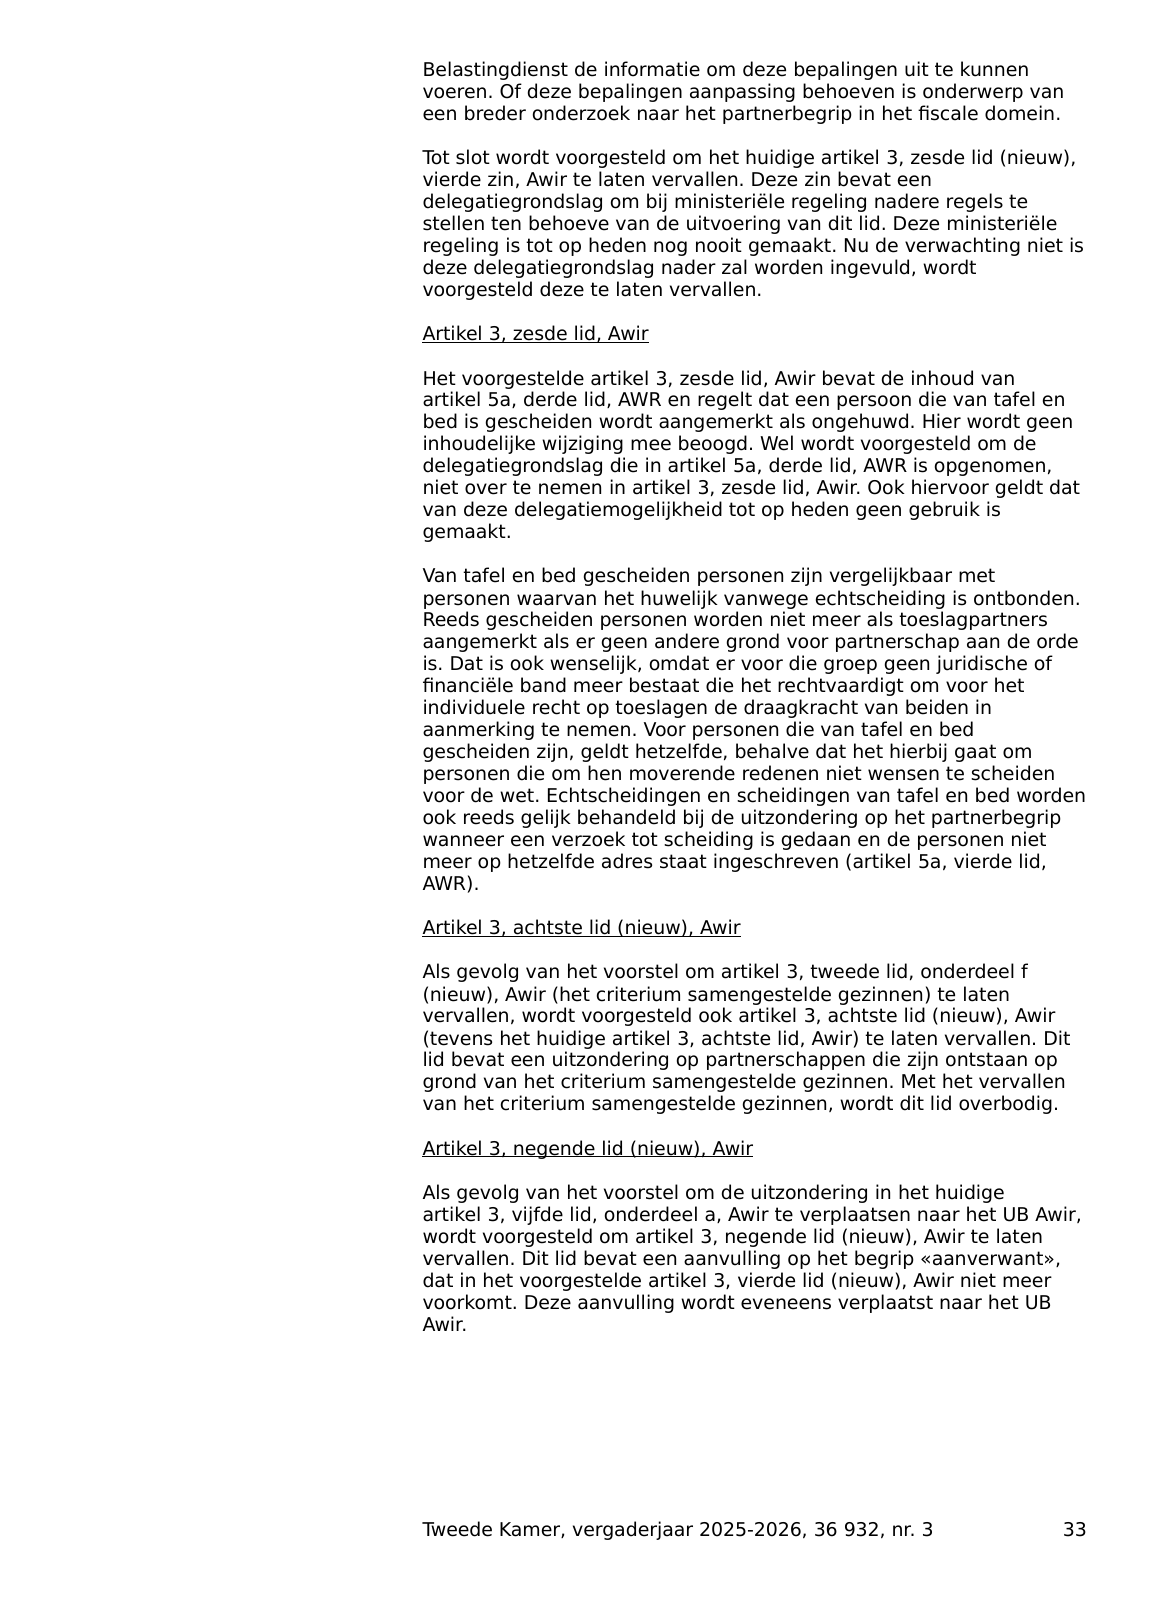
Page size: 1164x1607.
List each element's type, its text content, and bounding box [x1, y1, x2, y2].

text Als gevolg van het voorstel om artikel 3, tweede lid, onderdeel f (nieuw), Awir (het criterium samengestelde gezinnen) te laten vervallen, wordt voorgesteld ook artikel 3, achtste lid (nieuw), Awir (tevens het huidige artikel 3, achtste lid, Awir) te laten vervallen. Dit lid bevat een uitzondering op partnerschappen die zijn ontstaan op grond van het criterium samengestelde gezinnen. Met het vervallen van het criterium samengestelde gezinnen, wordt dit lid overbodig. [422, 961, 1087, 1115]
text Tot slot wordt voorgesteld om het huidige artikel 3, zesde lid (nieuw), vierde zin, Awir te laten vervallen. Deze zin bevat een delegatiegrondslag om bij ministeriële regeling nadere regels te stellen ten behoeve van de uitvoering van dit lid. Deze ministeriële regeling is tot op heden nog nooit gemaakt. Nu de verwachting niet is deze delegatiegrondslag nader zal worden ingevuld, wordt voorgesteld deze te laten vervallen. [422, 147, 1087, 301]
text Van tafel en bed gescheiden personen zijn vergelijkbaar met personen waarvan het huwelijk vanwege echtscheiding is ontbonden. Reeds gescheiden personen worden niet meer als toeslagpartners aangemerkt als er geen andere grond voor partnerschap aan de orde is. Dat is ook wenselijk, omdat er voor die groep geen juridische of financiële band meer bestaat die het rechtvaardigt om voor het individuele recht op toeslagen de draagkracht van beiden in aanmerking te nemen. Voor personen die van tafel en bed gescheiden zijn, geldt hetzelfde, behalve dat het hierbij gaat om personen die om hen moverende redenen niet wensen te scheiden voor de wet. Echtscheidingen en scheidingen van tafel en bed worden ook reeds gelijk behandeld bij de uitzondering op het partnerbegrip wanneer een verzoek tot scheiding is gedaan en de personen niet meer op hetzelfde adres staat ingeschreven (artikel 5a, vierde lid, AWR). [422, 565, 1087, 895]
subtitle Artikel 3, zesde lid, Awir [422, 323, 1087, 345]
text Belastingdienst de informatie om deze bepalingen uit te kunnen voeren. Of deze bepalingen aanpassing behoeven is onderwerp van een breder onderzoek naar het partnerbegrip in het fiscale domein. [422, 59, 1087, 125]
subtitle Artikel 3, negende lid (nieuw), Awir [422, 1137, 1087, 1159]
text Het voorgestelde artikel 3, zesde lid, Awir bevat de inhoud van artikel 5a, derde lid, AWR en regelt dat een persoon die van tafel en bed is gescheiden wordt aangemerkt als ongehuwd. Hier wordt geen inhoudelijke wijziging mee beoogd. Wel wordt voorgesteld om de delegatiegrondslag die in artikel 5a, derde lid, AWR is opgenomen, niet over te nemen in artikel 3, zesde lid, Awir. Ook hiervoor geldt dat van deze delegatiemogelijkheid tot op heden geen gebruik is gemaakt. [422, 367, 1087, 543]
subtitle Artikel 3, achtste lid (nieuw), Awir [422, 917, 1087, 939]
text Als gevolg van het voorstel om de uitzondering in het huidige artikel 3, vijfde lid, onderdeel a, Awir te verplaatsen naar het UB Awir, wordt voorgesteld om artikel 3, negende lid (nieuw), Awir te laten vervallen. Dit lid bevat een aanvulling op het begrip «aanverwant», dat in het voorgestelde artikel 3, vierde lid (nieuw), Awir niet meer voorkomt. Deze aanvulling wordt eveneens verplaatst naar het UB Awir. [422, 1182, 1087, 1336]
